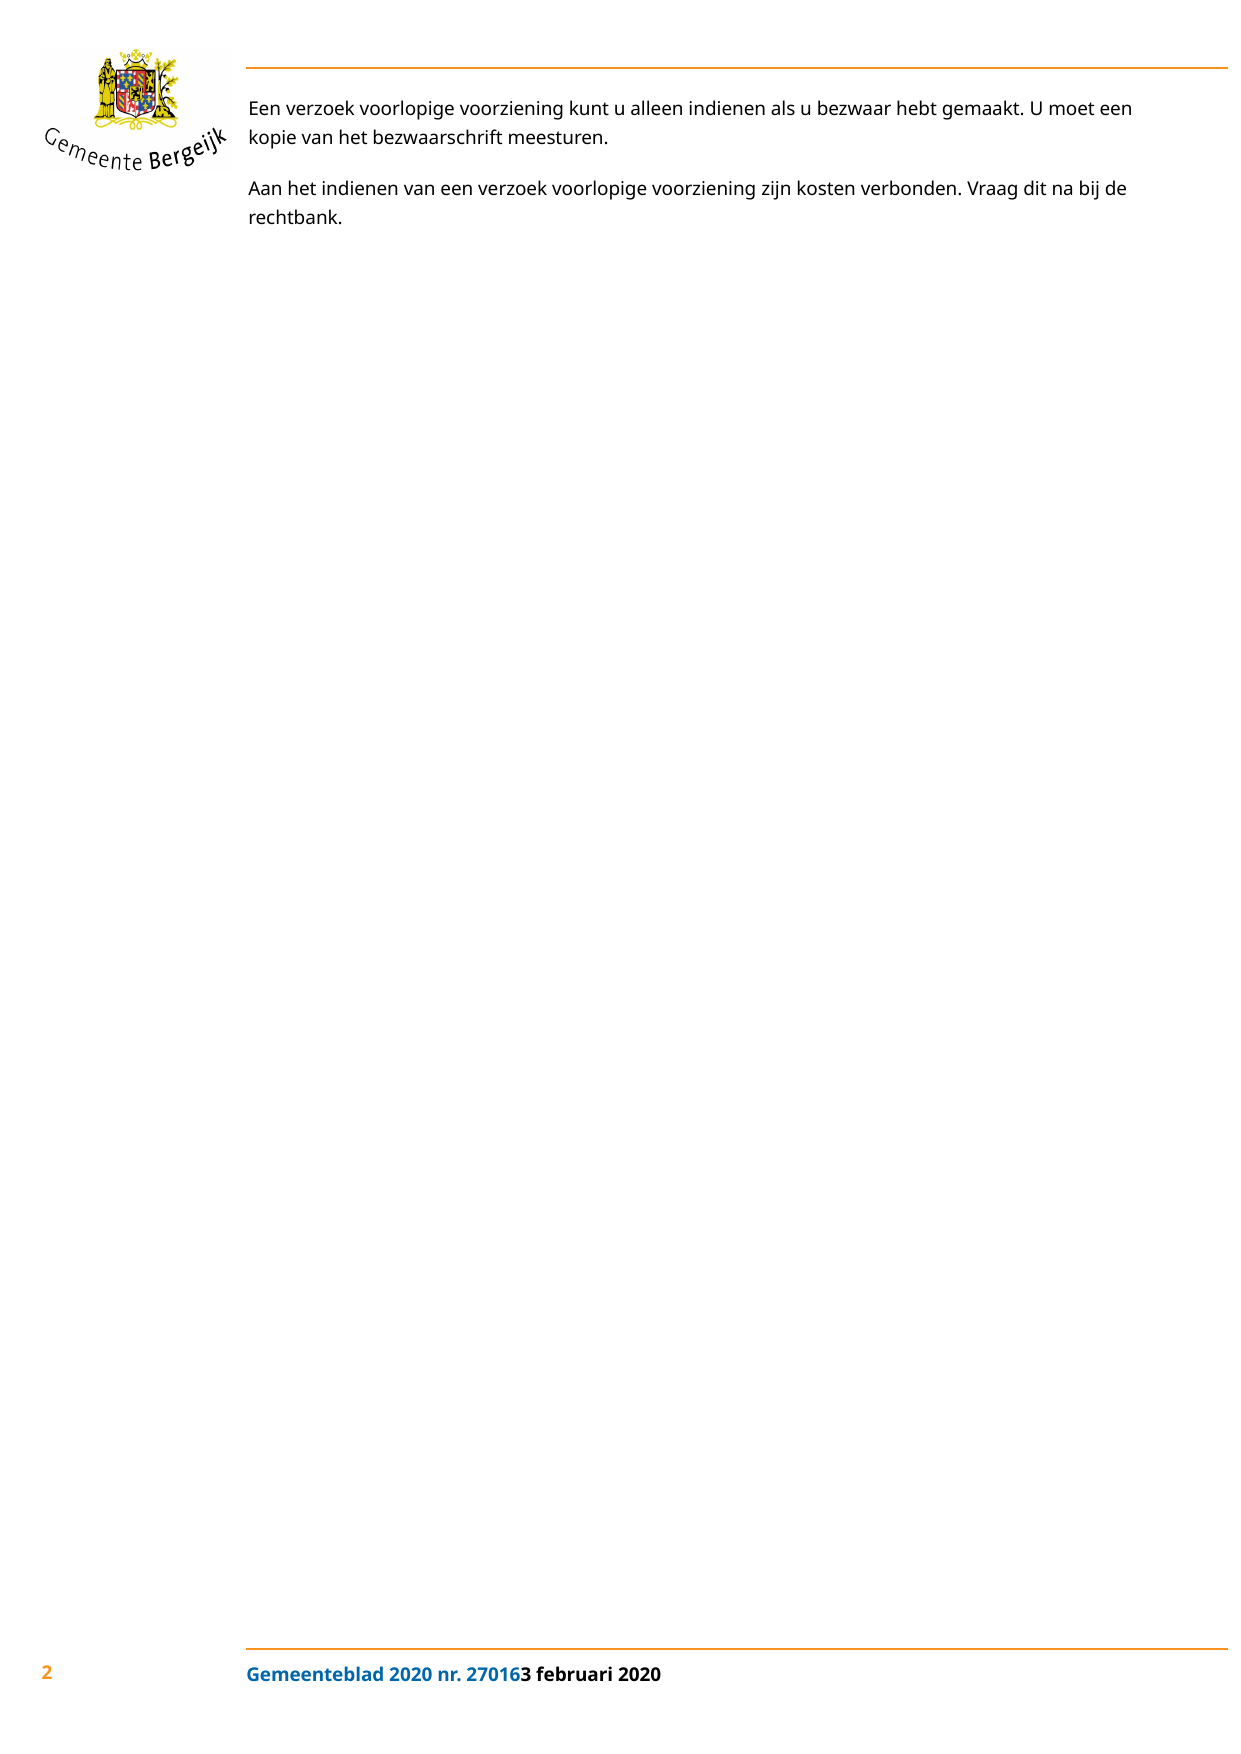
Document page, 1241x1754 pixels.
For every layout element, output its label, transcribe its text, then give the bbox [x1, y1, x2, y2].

text Een verzoek voorlopige voorziening kunt u alleen indienen als u bezwaar hebt gemaakt. U moet een kopie van het bezwaarschrift meesturen. [248, 95, 1152, 150]
picture [41, 47, 231, 172]
text Aan het indienen van een verzoek voorlopige voorziening zijn kosten verbonden. Vraag dit na bij de rechtbank. [248, 175, 1152, 230]
